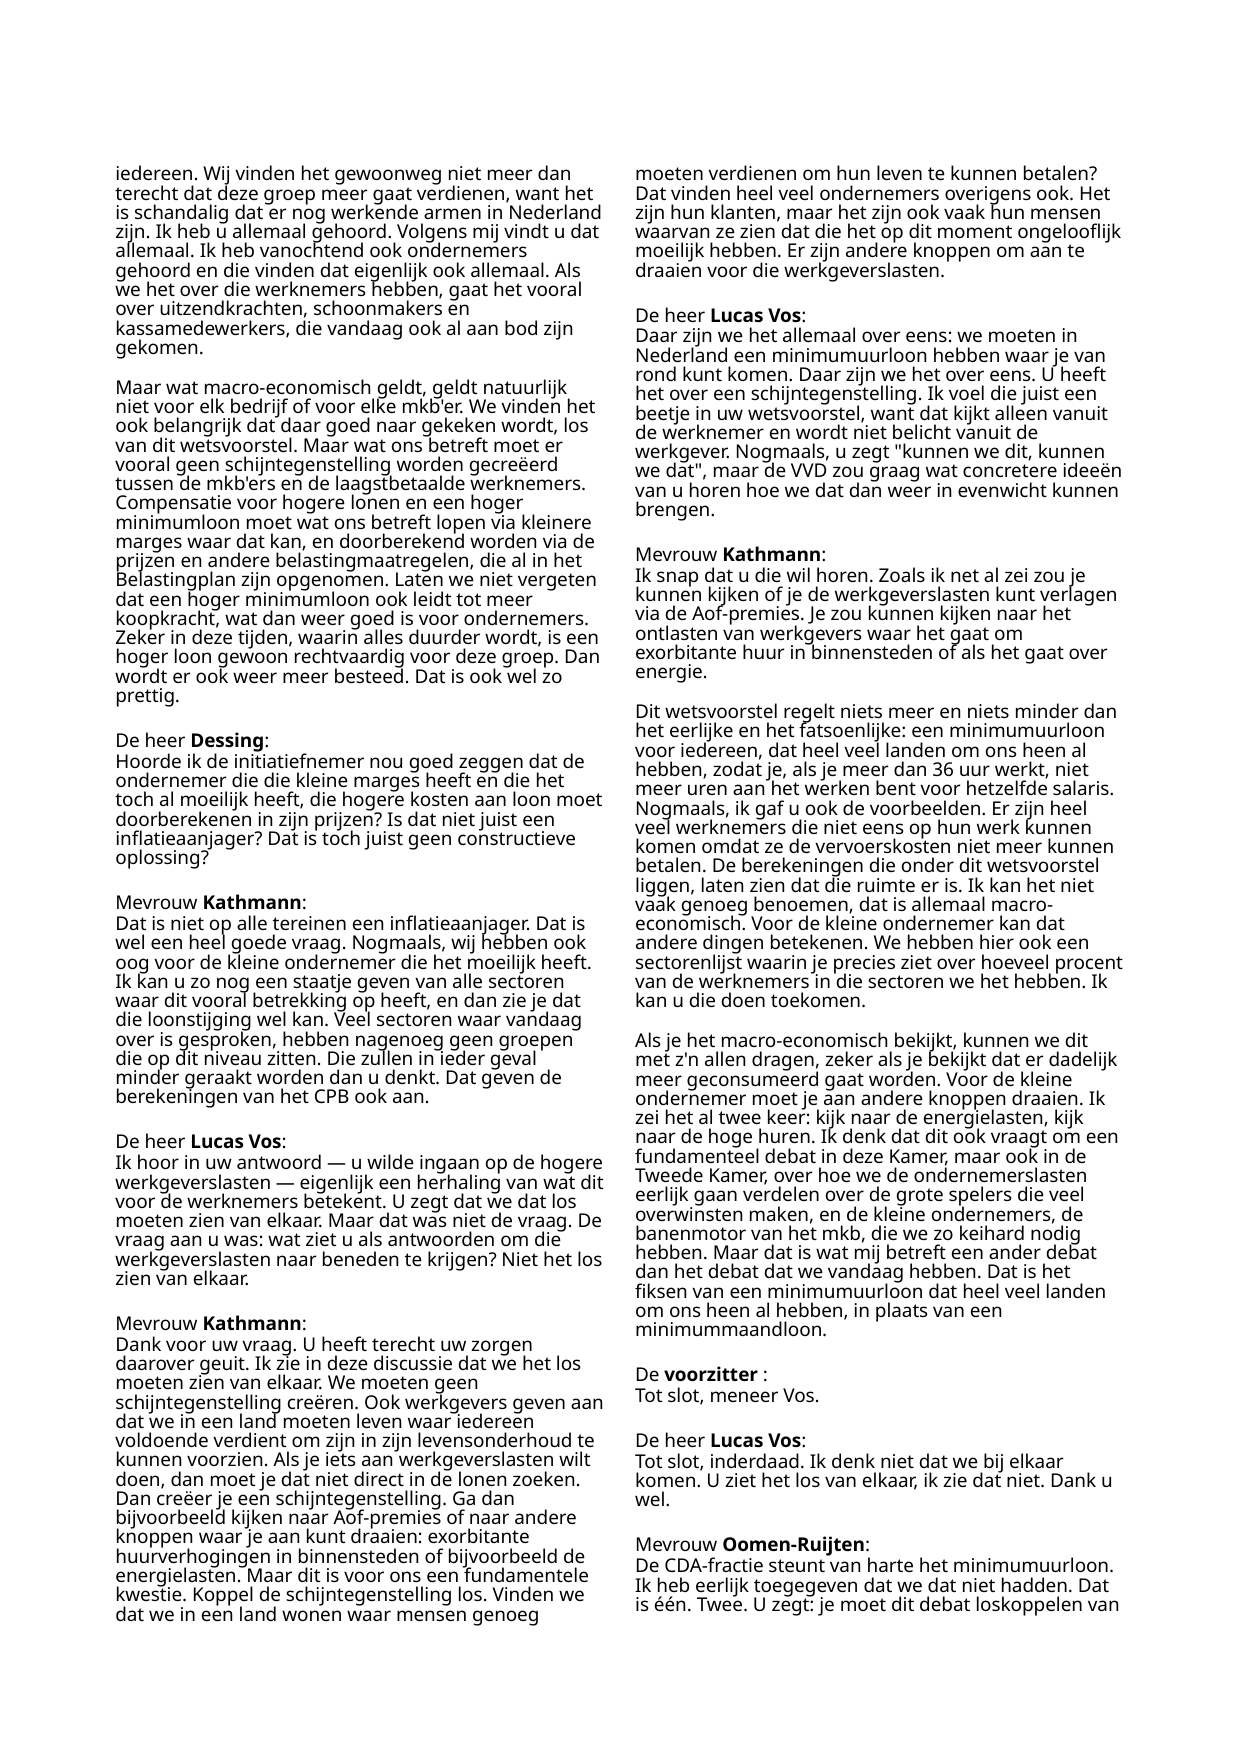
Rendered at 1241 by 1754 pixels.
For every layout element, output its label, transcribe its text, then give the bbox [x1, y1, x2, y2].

text Mevrouw Oomen-Ruijten: [635, 1532, 1125, 1557]
text De CDA-fractie steunt van harte het minimumuurloon. Ik heb eerlijk toegegeven dat we dat niet hadden. Dat is één. Twee. U zegt: je moet dit debat loskoppelen van [635, 1557, 1125, 1615]
text De voorzitter : [635, 1361, 1125, 1387]
text Mevrouw Kathmann: [115, 1310, 605, 1336]
text Mevrouw Kathmann: [635, 541, 1125, 567]
text Dit wetsvoorstel regelt niets meer en niets minder dan het eerlijke en het fatsoenlijke: een minimumuurloon voor iedereen, dat heel veel landen om ons heen al hebben, zodat je, als je meer dan 36 uur werkt, niet meer uren aan het werken bent voor hetzelfde salaris. Nogmaals, ik gaf u ook de voorbeelden. Er zijn heel veel werknemers die niet eens op hun werk kunnen komen omdat ze de vervoerskosten niet meer kunnen betalen. De berekeningen die onder dit wetsvoorstel liggen, laten zien dat die ruimte er is. Ik kan het niet vaak genoeg benoemen, dat is allemaal macro-economisch. Voor de kleine ondernemer kan dat andere dingen betekenen. We hebben hier ook een sectorenlijst waarin je precies ziet over hoeveel procent van de werknemers in die sectoren we het hebben. Ik kan u die doen toekomen. [635, 703, 1125, 1011]
text Dank voor uw vraag. U heeft terecht uw zorgen daarover geuit. Ik zie in deze discussie dat we het los moeten zien van elkaar. We moeten geen schijntegenstelling creëren. Ook werkgevers geven aan dat we in een land moeten leven waar iedereen voldoende verdient om zijn in zijn levensonderhoud te kunnen voorzien. Als je iets aan werkgeverslasten wilt doen, dan moet je dat niet direct in de lonen zoeken. Dan creëer je een schijntegenstelling. Ga dan bijvoorbeeld kijken naar Aof-premies of naar andere knoppen waar je aan kunt draaien: exorbitante huurverhogingen in binnensteden of bijvoorbeeld de energielasten. Maar dit is voor ons een fundamentele kwestie. Koppel de schijntegenstelling los. Vinden we dat we in een land wonen waar mensen genoeg [115, 1336, 605, 1625]
text Ik snap dat u die wil horen. Zoals ik net al zei zou je kunnen kijken of je de werkgeverslasten kunt verlagen via de Aof-premies. Je zou kunnen kijken naar het ontlasten van werkgevers waar het gaat om exorbitante huur in binnensteden of als het gaat over energie. [635, 567, 1125, 682]
text Tot slot, meneer Vos. [635, 1387, 1125, 1406]
text moeten verdienen om hun leven te kunnen betalen? Dat vinden heel veel ondernemers overigens ook. Het zijn hun klanten, maar het zijn ook vaak hun mensen waarvan ze zien dat die het op dit moment ongelooflijk moeilijk hebben. Er zijn andere knoppen om aan te draaien voor die werkgeverslasten. [635, 165, 1125, 281]
text De heer Lucas Vos: [115, 1129, 605, 1154]
text Tot slot, inderdaad. Ik denk niet dat we bij elkaar komen. U ziet het los van elkaar, ik zie dat niet. Dank u wel. [635, 1453, 1125, 1511]
text Ik hoor in uw antwoord — u wilde ingaan op de hogere werkgeverslasten — eigenlijk een herhaling van wat dit voor de werknemers betekent. U zegt dat we dat los moeten zien van elkaar. Maar dat was niet de vraag. De vraag aan u was: wat ziet u als antwoorden om die werkgeverslasten naar beneden te krijgen? Niet het los zien van elkaar. [115, 1154, 605, 1289]
text Daar zijn we het allemaal over eens: we moeten in Nederland een minimumuurloon hebben waar je van rond kunt komen. Daar zijn we het over eens. U heeft het over een schijntegenstelling. Ik voel die juist een beetje in uw wetsvoorstel, want dat kijkt alleen vanuit de werknemer en wordt niet belicht vanuit de werkgever. Nogmaals, u zegt "kunnen we dit, kunnen we dat", maar de VVD zou graag wat concretere ideeën van u horen hoe we dat dan weer in evenwicht kunnen brengen. [635, 327, 1125, 520]
text Dat is niet op alle tereinen een inflatieaanjager. Dat is wel een heel goede vraag. Nogmaals, wij hebben ook oog voor de kleine ondernemer die het moeilijk heeft. Ik kan u zo nog een staatje geven van alle sectoren waar dit vooral betrekking op heeft, en dan zie je dat die loonstijging wel kan. Veel sectoren waar vandaag over is gesproken, hebben nagenoeg geen groepen die op dit niveau zitten. Die zullen in ieder geval minder geraakt worden dan u denkt. Dat geven de berekeningen van het CPB ook aan. [115, 915, 605, 1108]
text iedereen. Wij vinden het gewoonweg niet meer dan terecht dat deze groep meer gaat verdienen, want het is schandalig dat er nog werkende armen in Nederland zijn. Ik heb u allemaal gehoord. Volgens mij vindt u dat allemaal. Ik heb vanochtend ook ondernemers gehoord en die vinden dat eigenlijk ook allemaal. Als we het over die werknemers hebben, gaat het vooral over uitzendkrachten, schoonmakers en kassamedewerkers, die vandaag ook al aan bod zijn gekomen. [115, 165, 605, 358]
text Hoorde ik de initiatiefnemer nou goed zeggen dat de ondernemer die die kleine marges heeft en die het toch al moeilijk heeft, die hogere kosten aan loon moet doorberekenen in zijn prijzen? Is dat niet juist een inflatieaanjager? Dat is toch juist geen constructieve oplossing? [115, 753, 605, 868]
text De heer Lucas Vos: [635, 1427, 1125, 1453]
text Mevrouw Kathmann: [115, 889, 605, 915]
text Maar wat macro-economisch geldt, geldt natuurlijk niet voor elk bedrijf of voor elke mkb'er. We vinden het ook belangrijk dat daar goed naar gekeken wordt, los van dit wetsvoorstel. Maar wat ons betreft moet er vooral geen schijntegenstelling worden gecreëerd tussen de mkb'ers en de laagstbetaalde werknemers. Compensatie voor hogere lonen en een hoger minimumloon moet wat ons betreft lopen via kleinere marges waar dat kan, en doorberekend worden via de prijzen en andere belastingmaatregelen, die al in het Belastingplan zijn opgenomen. Laten we niet vergeten dat een hoger minimumloon ook leidt tot meer koopkracht, wat dan weer goed is voor ondernemers. Zeker in deze tijden, waarin alles duurder wordt, is een hoger loon gewoon rechtvaardig voor deze groep. Dan wordt er ook weer meer besteed. Dat is ook wel zo prettig. [115, 379, 605, 706]
text Als je het macro-economisch bekijkt, kunnen we dit met z'n allen dragen, zeker als je bekijkt dat er dadelijk meer geconsumeerd gaat worden. Voor de kleine ondernemer moet je aan andere knoppen draaien. Ik zei het al twee keer: kijk naar de energielasten, kijk naar de hoge huren. Ik denk dat dit ook vraagt om een fundamenteel debat in deze Kamer, maar ook in de Tweede Kamer, over hoe we de ondernemerslasten eerlijk gaan verdelen over de grote spelers die veel overwinsten maken, en de kleine ondernemers, de banenmotor van het mkb, die we zo keihard nodig hebben. Maar dat is wat mij betreft een ander debat dan het debat dat we vandaag hebben. Dat is het fiksen van een minimumuurloon dat heel veel landen om ons heen al hebben, in plaats van een minimummaandloon. [635, 1032, 1125, 1341]
text De heer Lucas Vos: [635, 302, 1125, 327]
text De heer Dessing: [115, 727, 605, 753]
